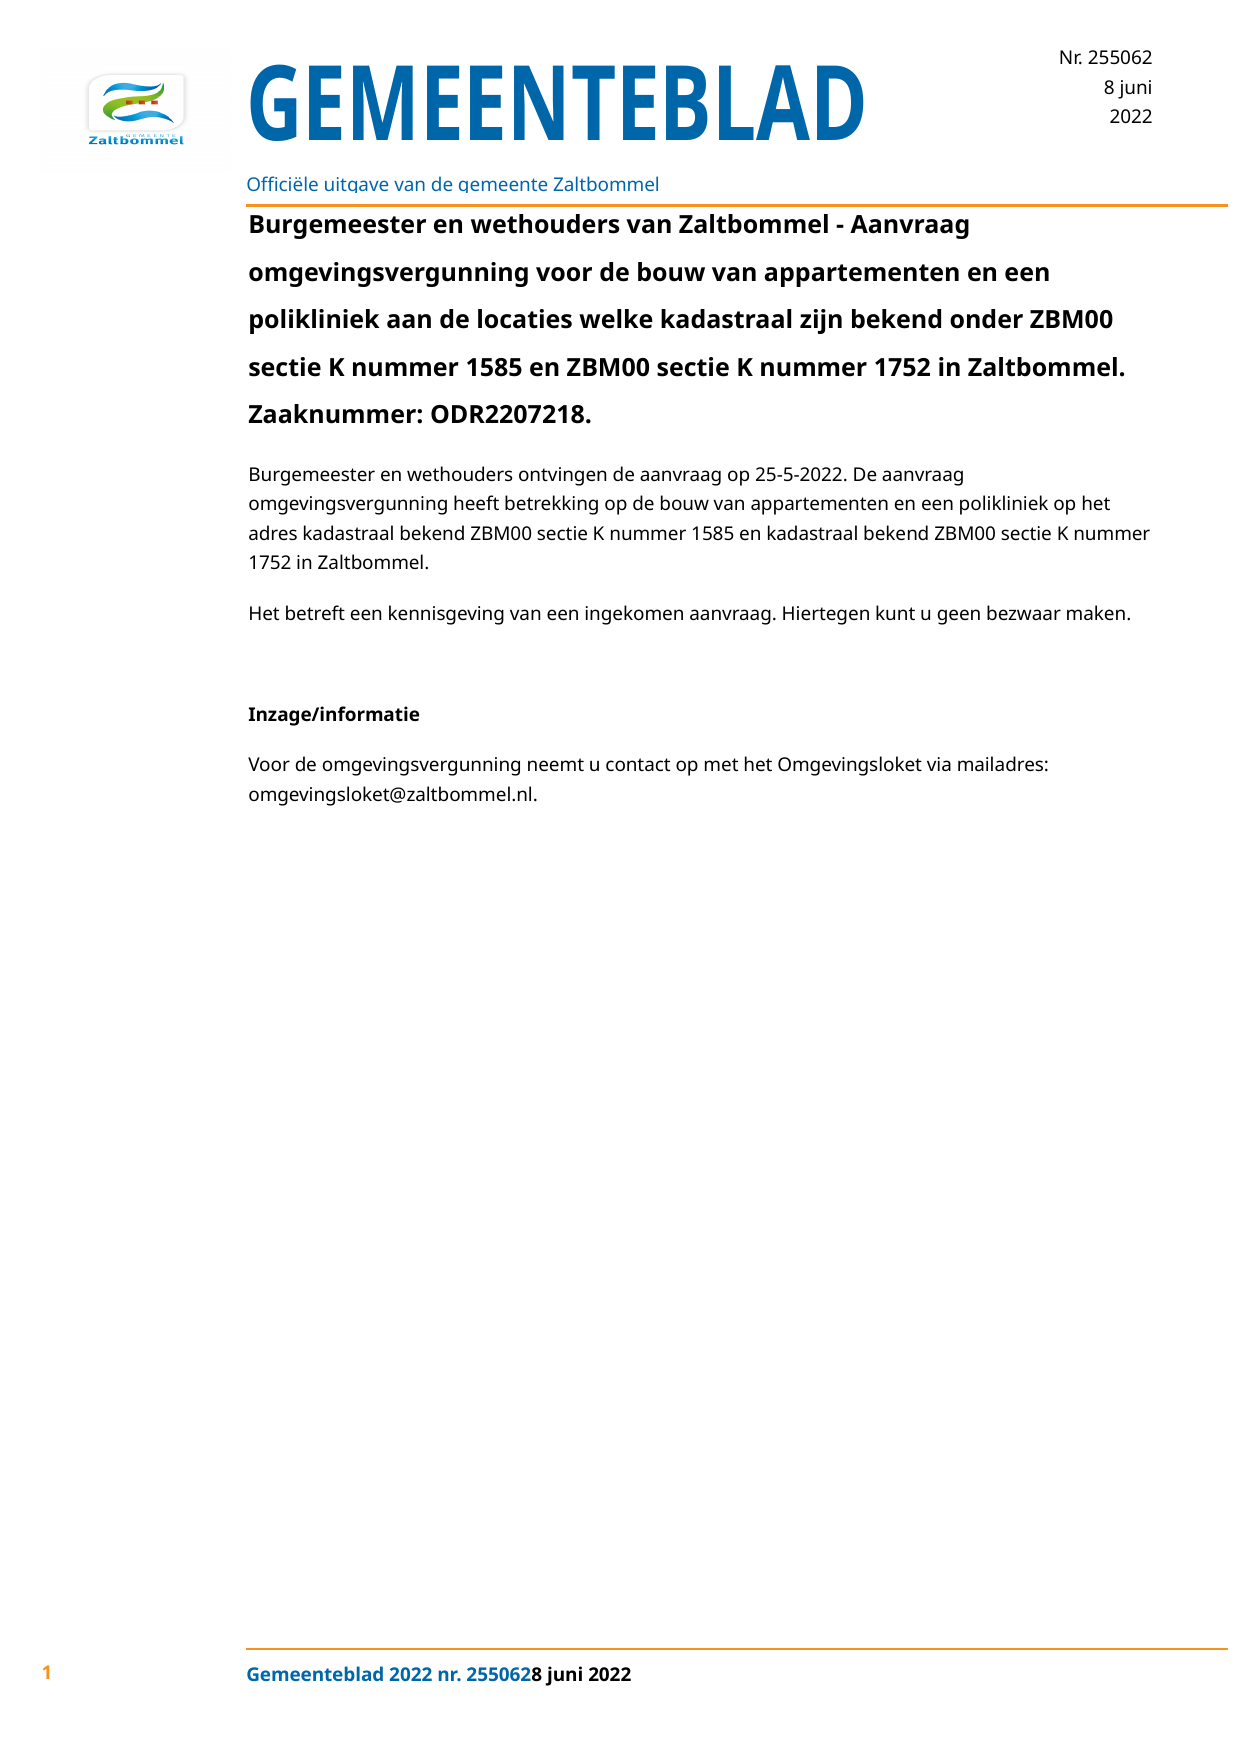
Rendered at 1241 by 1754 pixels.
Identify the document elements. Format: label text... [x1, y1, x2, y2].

text Burgemeester en wethouders van Zaltbommel - Aanvraag omgevingsvergunning voor de bouw van appartementen en een polikliniek aan de locaties welke kadastraal zijn bekend onder ZBM00 sectie K nummer 1585 en ZBM00 sectie K nummer 1752 in Zaltbommel. Zaaknummer: ODR2207218. [248, 207, 1152, 431]
text Inzage/informatie [248, 701, 1152, 726]
picture [41, 47, 231, 172]
text Burgemeester en wethouders ontvingen de aanvraag op 25-5-2022. De aanvraag omgevingsvergunning heeft betrekking op de bouw van appartementen en een polikliniek op het adres kadastraal bekend ZBM00 sectie K nummer 1585 en kadastraal bekend ZBM00 sectie K nummer 1752 in Zaltbommel. [248, 461, 1152, 575]
text Voor de omgevingsvergunning neemt u contact op met het Omgevingsloket via mailadres: omgevingsloket@zaltbommel.nl. [248, 751, 1152, 806]
text Het betreft een kennisgeving van een ingekomen aanvraag. Hiertegen kunt u geen bezwaar maken. [248, 600, 1152, 626]
